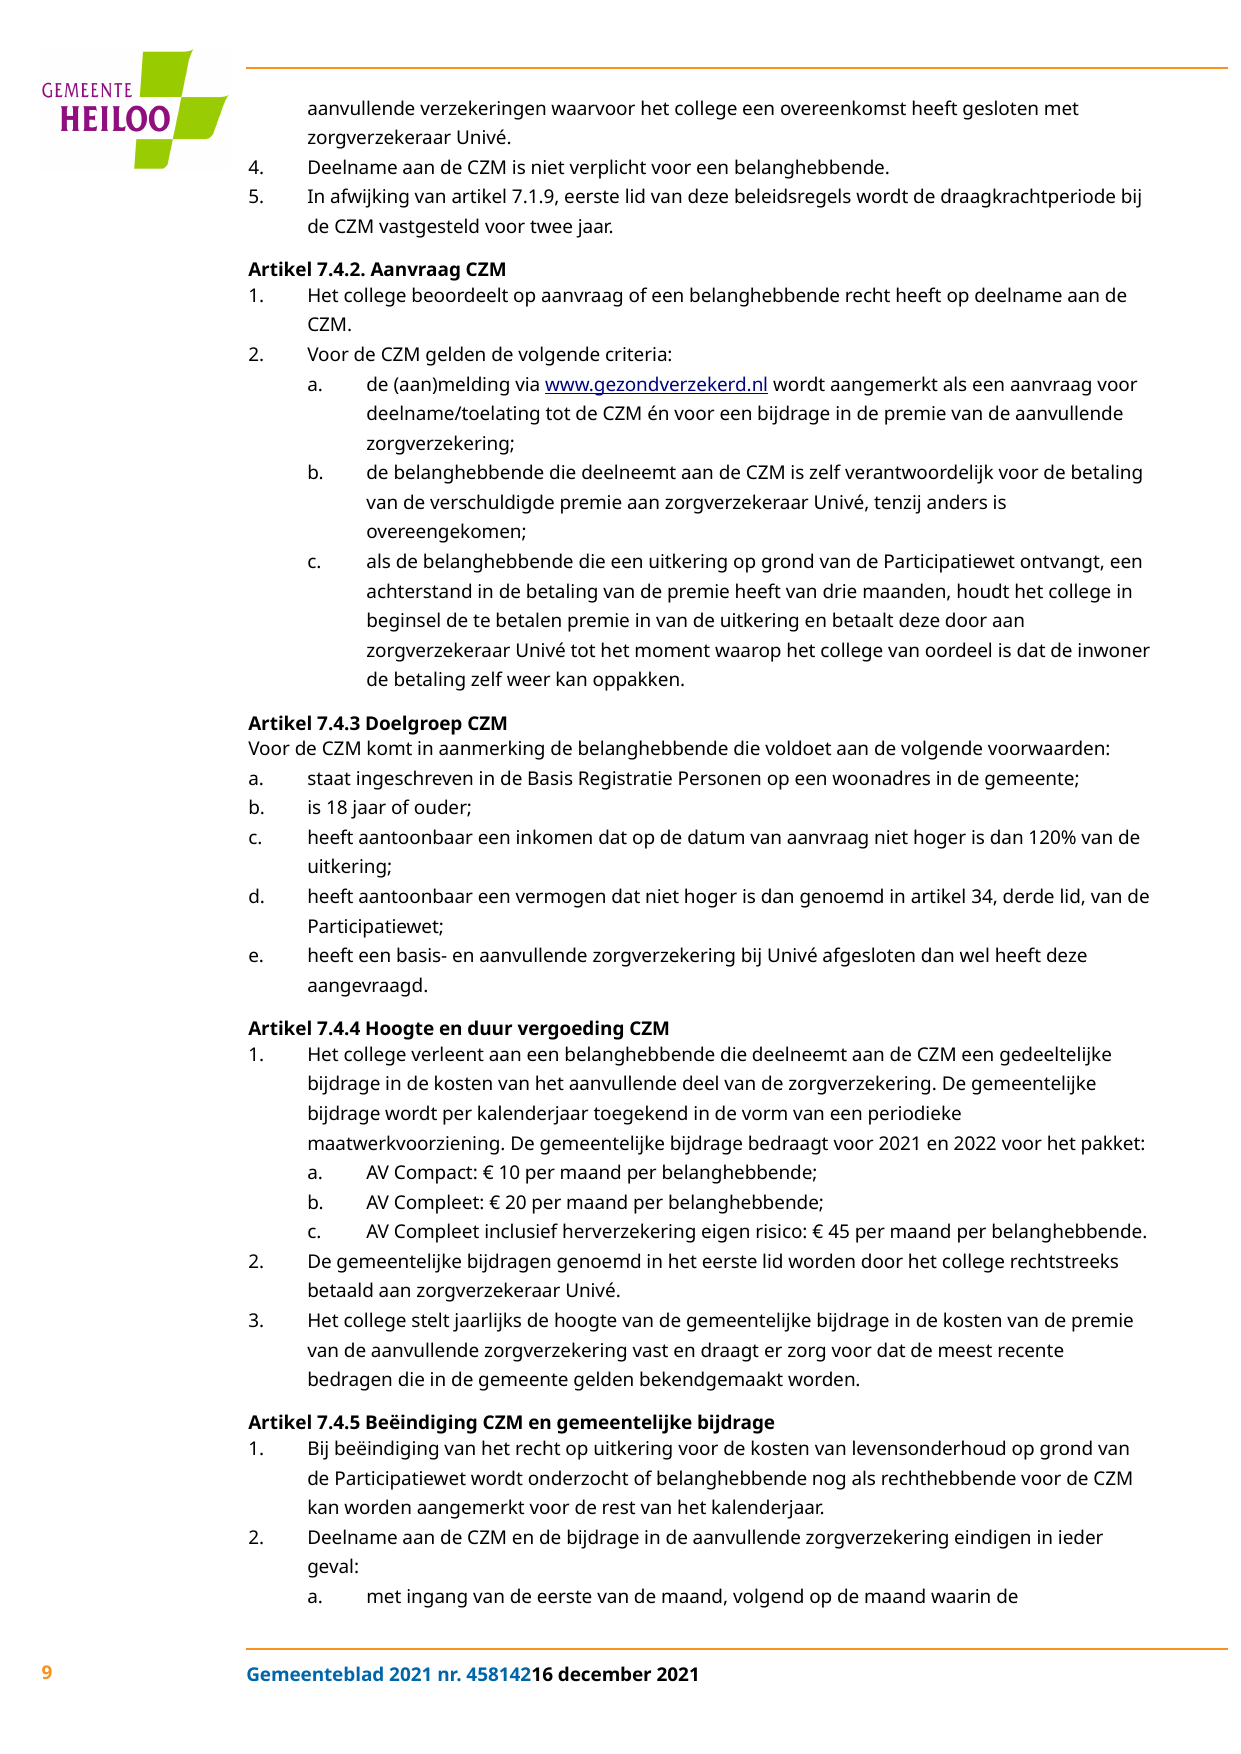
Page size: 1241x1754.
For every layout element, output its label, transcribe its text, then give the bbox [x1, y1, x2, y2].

list De gemeentelijke bijdragen genoemd in het eerste lid worden door het college rechtstreeks betaald aan zorgverzekeraar Univé. [248, 1248, 1152, 1303]
text Artikel 7.4.3 Doelgroep CZM [248, 710, 1152, 735]
list als de belanghebbende die een uitkering op grond van de Participatiewet ontvangt, een achterstand in de betaling van de premie heeft van drie maanden, houdt het college in beginsel de te betalen premie in van de uitkering en betaalt deze door aan zorgverzekeraar Univé tot het moment waarop het college van oordeel is dat de inwoner de betaling zelf weer kan oppakken. [307, 548, 1152, 692]
list is 18 jaar of ouder; [248, 794, 1152, 820]
picture [41, 47, 231, 172]
list de (aan)melding via www.gezondverzekerd.nl wordt aangemerkt als een aanvraag voor deelname/toelating tot de CZM én voor een bijdrage in de premie van de aanvullende zorgverzekering; [307, 371, 1152, 456]
list met ingang van de eerste van de maand, volgend op de maand waarin de [307, 1583, 1152, 1609]
list Het college stelt jaarlijks de hoogte van de gemeentelijke bijdrage in de kosten van de premie van de aanvullende zorgverzekering vast en draagt er zorg voor dat de meest recente bedragen die in de gemeente gelden bekendgemaakt worden. [248, 1307, 1152, 1392]
text Artikel 7.4.5 Beëindiging CZM en gemeentelijke bijdrage [248, 1409, 1152, 1435]
list Bij beëindiging van het recht op uitkering voor de kosten van levensonderhoud op grond van de Participatiewet wordt onderzocht of belanghebbende nog als rechthebbende voor de CZM kan worden aangemerkt voor de rest van het kalenderjaar. [248, 1435, 1152, 1520]
list AV Compleet inclusief herverzekering eigen risico: € 45 per maand per belanghebbende. [307, 1218, 1152, 1244]
list staat ingeschreven in de Basis Registratie Personen op een woonadres in de gemeente; [248, 765, 1152, 791]
list heeft aantoonbaar een vermogen dat niet hoger is dan genoemd in artikel 34, derde lid, van de Participatiewet; [248, 883, 1152, 939]
list Het college verleent aan een belanghebbende die deelneemt aan de CZM een gedeeltelijke bijdrage in de kosten van het aanvullende deel van de zorgverzekering. De gemeentelijke bijdrage wordt per kalenderjaar toegekend in de vorm van een periodieke maatwerkvoorziening. De gemeentelijke bijdrage bedraagt voor 2021 en 2022 voor het pakket: [248, 1041, 1152, 1155]
text Artikel 7.4.2. Aanvraag CZM [248, 256, 1152, 282]
list In afwijking van artikel 7.1.9, eerste lid van deze beleidsregels wordt de draagkrachtperiode bij de CZM vastgesteld voor twee jaar. [248, 183, 1152, 239]
text Voor de CZM komt in aanmerking de belanghebbende die voldoet aan de volgende voorwaarden: [248, 735, 1152, 761]
list Deelname aan de CZM en de bijdrage in de aanvullende zorgverzekering eindigen in ieder geval: [248, 1524, 1152, 1579]
list de belanghebbende die deelneemt aan de CZM is zelf verantwoordelijk voor de betaling van de verschuldigde premie aan zorgverzekeraar Univé, tenzij anders is overeengekomen; [307, 459, 1152, 544]
list AV Compleet: € 20 per maand per belanghebbende; [307, 1189, 1152, 1214]
list heeft een basis- en aanvullende zorgverzekering bij Univé afgesloten dan wel heeft deze aangevraagd. [248, 942, 1152, 998]
list Voor de CZM gelden de volgende criteria: [248, 341, 1152, 367]
text Artikel 7.4.4 Hoogte en duur vergoeding CZM [248, 1015, 1152, 1041]
list heeft aantoonbaar een inkomen dat op de datum van aanvraag niet hoger is dan 120% van de uitkering; [248, 824, 1152, 879]
list AV Compact: € 10 per maand per belanghebbende; [307, 1159, 1152, 1185]
list Deelname aan de CZM is niet verplicht voor een belanghebbende. [248, 154, 1152, 180]
list aanvullende verzekeringen waarvoor het college een overeenkomst heeft gesloten met zorgverzekeraar Univé. [248, 95, 1152, 150]
list Het college beoordeelt op aanvraag of een belanghebbende recht heeft op deelname aan de CZM. [248, 282, 1152, 337]
